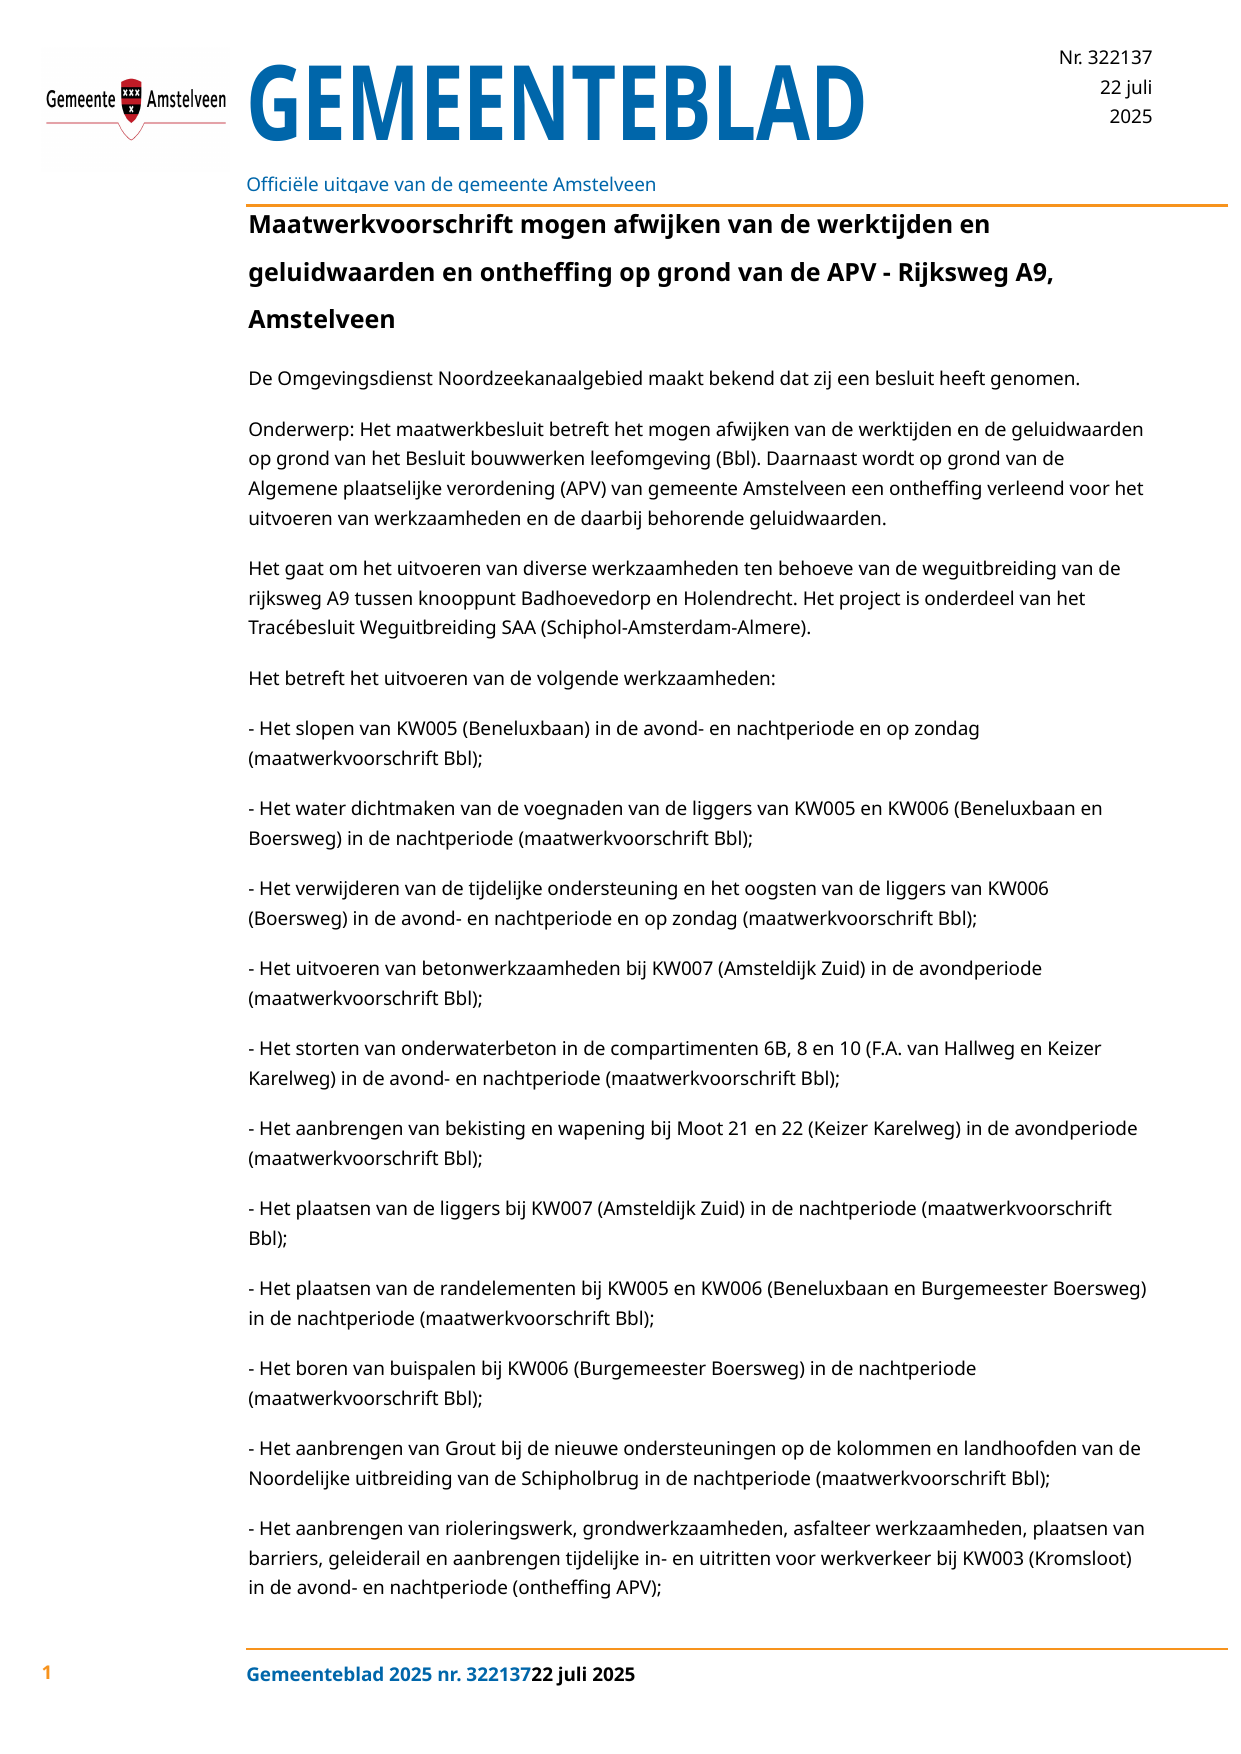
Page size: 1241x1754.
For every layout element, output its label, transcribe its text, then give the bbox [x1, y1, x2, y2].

text - Het aanbrengen van Grout bij de nieuwe ondersteuningen op de kolommen en landhoofden van de Noordelijke uitbreiding van de Schipholbrug in de nachtperiode (maatwerkvoorschrift Bbl); [248, 1435, 1152, 1490]
text - Het storten van onderwaterbeton in de compartimenten 6B, 8 en 10 (F.A. van Hallweg en Keizer Karelweg) in de avond- en nachtperiode (maatwerkvoorschrift Bbl); [248, 1035, 1152, 1090]
text Het gaat om het uitvoeren van diverse werkzaamheden ten behoeve van de weguitbreiding van de rijksweg A9 tussen knooppunt Badhoevedorp en Holendrecht. Het project is onderdeel van het Tracébesluit Weguitbreiding SAA (Schiphol-Amsterdam-Almere). [248, 555, 1152, 640]
text - Het plaatsen van de liggers bij KW007 (Amsteldijk Zuid) in de nachtperiode (maatwerkvoorschrift Bbl); [248, 1195, 1152, 1250]
text - Het plaatsen van de randelementen bij KW005 en KW006 (Beneluxbaan en Burgemeester Boersweg) in de nachtperiode (maatwerkvoorschrift Bbl); [248, 1275, 1152, 1330]
text De Omgevingsdienst Noordzeekanaalgebied maakt bekend dat zij een besluit heeft genomen. [248, 366, 1152, 391]
text - Het boren van buispalen bij KW006 (Burgemeester Boersweg) in de nachtperiode (maatwerkvoorschrift Bbl); [248, 1355, 1152, 1410]
text - Het water dichtmaken van de voegnaden van de liggers van KW005 en KW006 (Beneluxbaan en Boersweg) in de nachtperiode (maatwerkvoorschrift Bbl); [248, 795, 1152, 850]
text - Het aanbrengen van bekisting en wapening bij Moot 21 en 22 (Keizer Karelweg) in de avondperiode (maatwerkvoorschrift Bbl); [248, 1115, 1152, 1170]
text - Het verwijderen van de tijdelijke ondersteuning en het oogsten van de liggers van KW006 (Boersweg) in de avond- en nachtperiode en op zondag (maatwerkvoorschrift Bbl); [248, 875, 1152, 930]
text - Het slopen van KW005 (Beneluxbaan) in de avond- en nachtperiode en op zondag (maatwerkvoorschrift Bbl); [248, 715, 1152, 770]
text - Het uitvoeren van betonwerkzaamheden bij KW007 (Amsteldijk Zuid) in de avondperiode (maatwerkvoorschrift Bbl); [248, 955, 1152, 1010]
text - Het aanbrengen van rioleringswerk, grondwerkzaamheden, asfalteer werkzaamheden, plaatsen van barriers, geleiderail en aanbrengen tijdelijke in- en uitritten voor werkverkeer bij KW003 (Kromsloot) in de avond- en nachtperiode (ontheffing APV); [248, 1515, 1152, 1600]
picture [41, 47, 231, 172]
text Het betreft het uitvoeren van de volgende werkzaamheden: [248, 665, 1152, 690]
text Maatwerkvoorschrift mogen afwijken van de werktijden en geluidwaarden en ontheffing op grond van de APV - Rijksweg A9, Amstelveen [248, 207, 1152, 336]
text Onderwerp: Het maatwerkbesluit betreft het mogen afwijken van de werktijden en de geluidwaarden op grond van het Besluit bouwwerken leefomgeving (Bbl). Daarnaast wordt op grond van de Algemene plaatselijke verordening (APV) van gemeente Amstelveen een ontheffing verleend voor het uitvoeren van werkzaamheden en de daarbij behorende geluidwaarden. [248, 416, 1152, 530]
